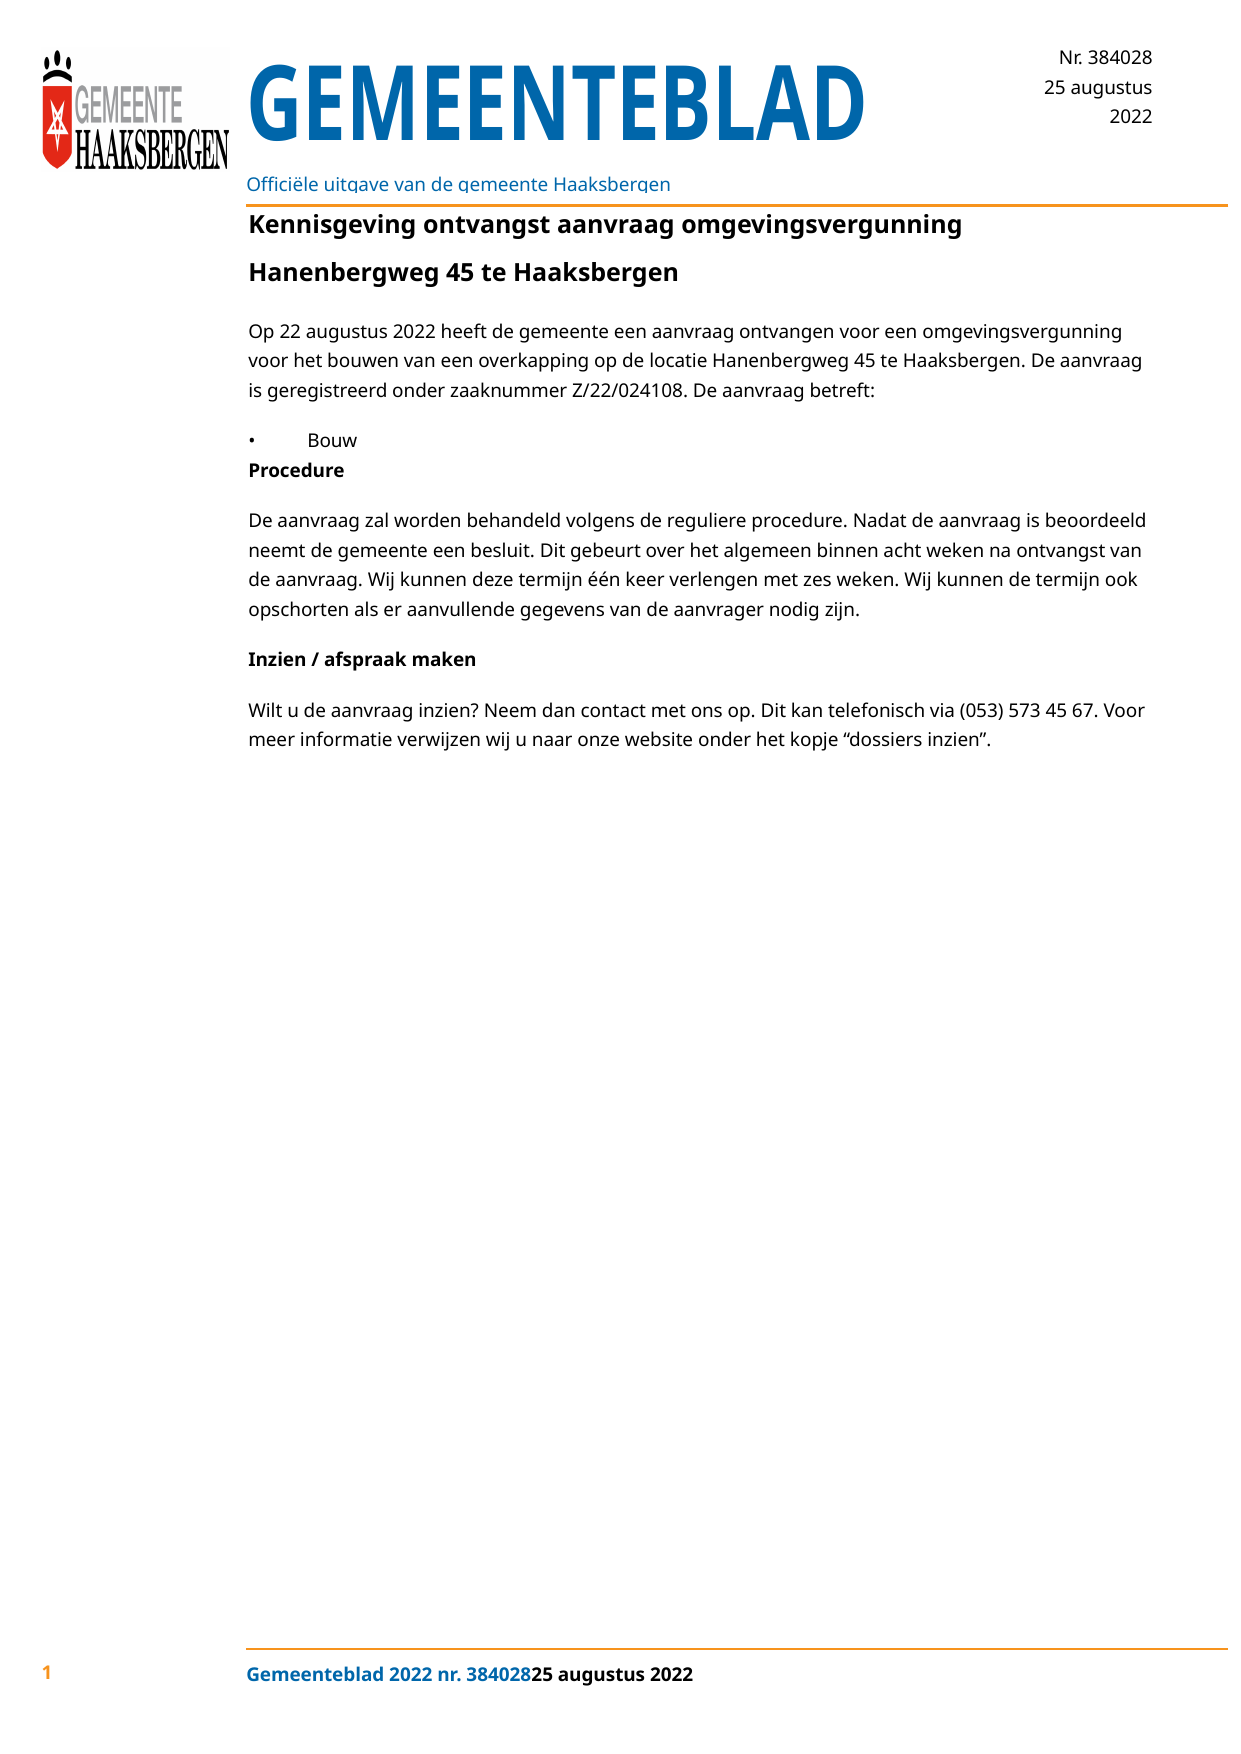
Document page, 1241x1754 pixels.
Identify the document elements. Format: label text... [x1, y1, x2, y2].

text Kennisgeving ontvangst aanvraag omgevingsvergunning Hanenbergweg 45 te Haaksbergen [248, 207, 1152, 288]
list Bouw [248, 427, 1152, 453]
text Procedure [248, 457, 1152, 483]
text De aanvraag zal worden behandeld volgens de reguliere procedure. Nadat de aanvraag is beoordeeld neemt de gemeente een besluit. Dit gebeurt over het algemeen binnen acht weken na ontvangst van de aanvraag. Wij kunnen deze termijn één keer verlengen met zes weken. Wij kunnen de termijn ook opschorten als er aanvullende gegevens van de aanvrager nodig zijn. [248, 507, 1152, 622]
text Wilt u de aanvraag inzien? Neem dan contact met ons op. Dit kan telefonisch via (053) 573 45 67. Voor meer informatie verwijzen wij u naar onze website onder het kopje “dossiers inzien”. [248, 697, 1152, 752]
text Op 22 augustus 2022 heeft de gemeente een aanvraag ontvangen voor een omgevingsvergunning voor het bouwen van een overkapping op de locatie Hanenbergweg 45 te Haaksbergen. De aanvraag is geregistreerd onder zaaknummer Z/22/024108. De aanvraag betreft: [248, 318, 1152, 403]
picture [41, 47, 231, 172]
text Inzien / afspraak maken [248, 647, 1152, 672]
